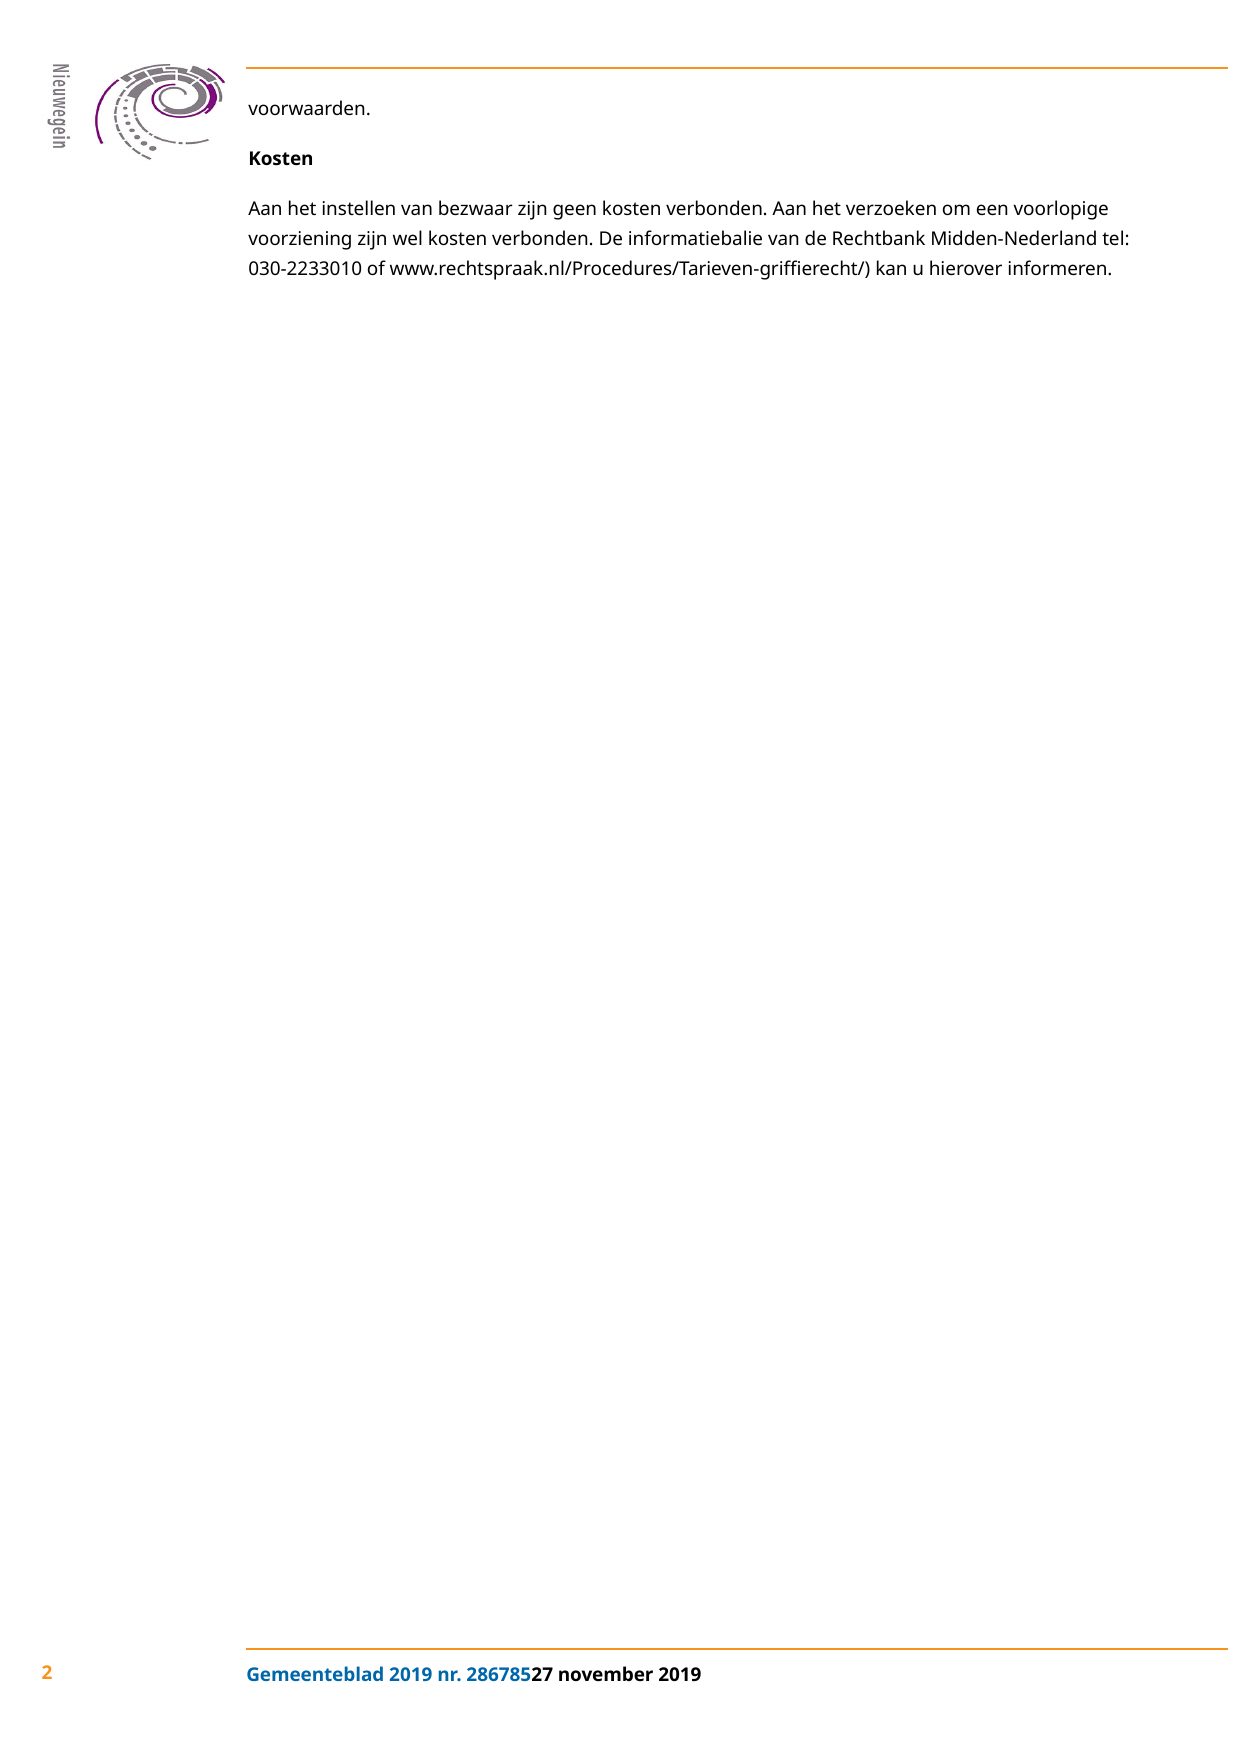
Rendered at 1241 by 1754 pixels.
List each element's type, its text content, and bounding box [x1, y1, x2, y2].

text voorwaarden. [248, 95, 1152, 121]
picture [41, 47, 231, 172]
text Kosten [248, 145, 1152, 171]
text Aan het instellen van bezwaar zijn geen kosten verbonden. Aan het verzoeken om een voorlopige voorziening zijn wel kosten verbonden. De informatiebalie van de Rechtbank Midden-Nederland tel: 030-2233010 of www.rechtspraak.nl/Procedures/Tarieven-griffierecht/) kan u hierover informeren. [248, 196, 1152, 281]
